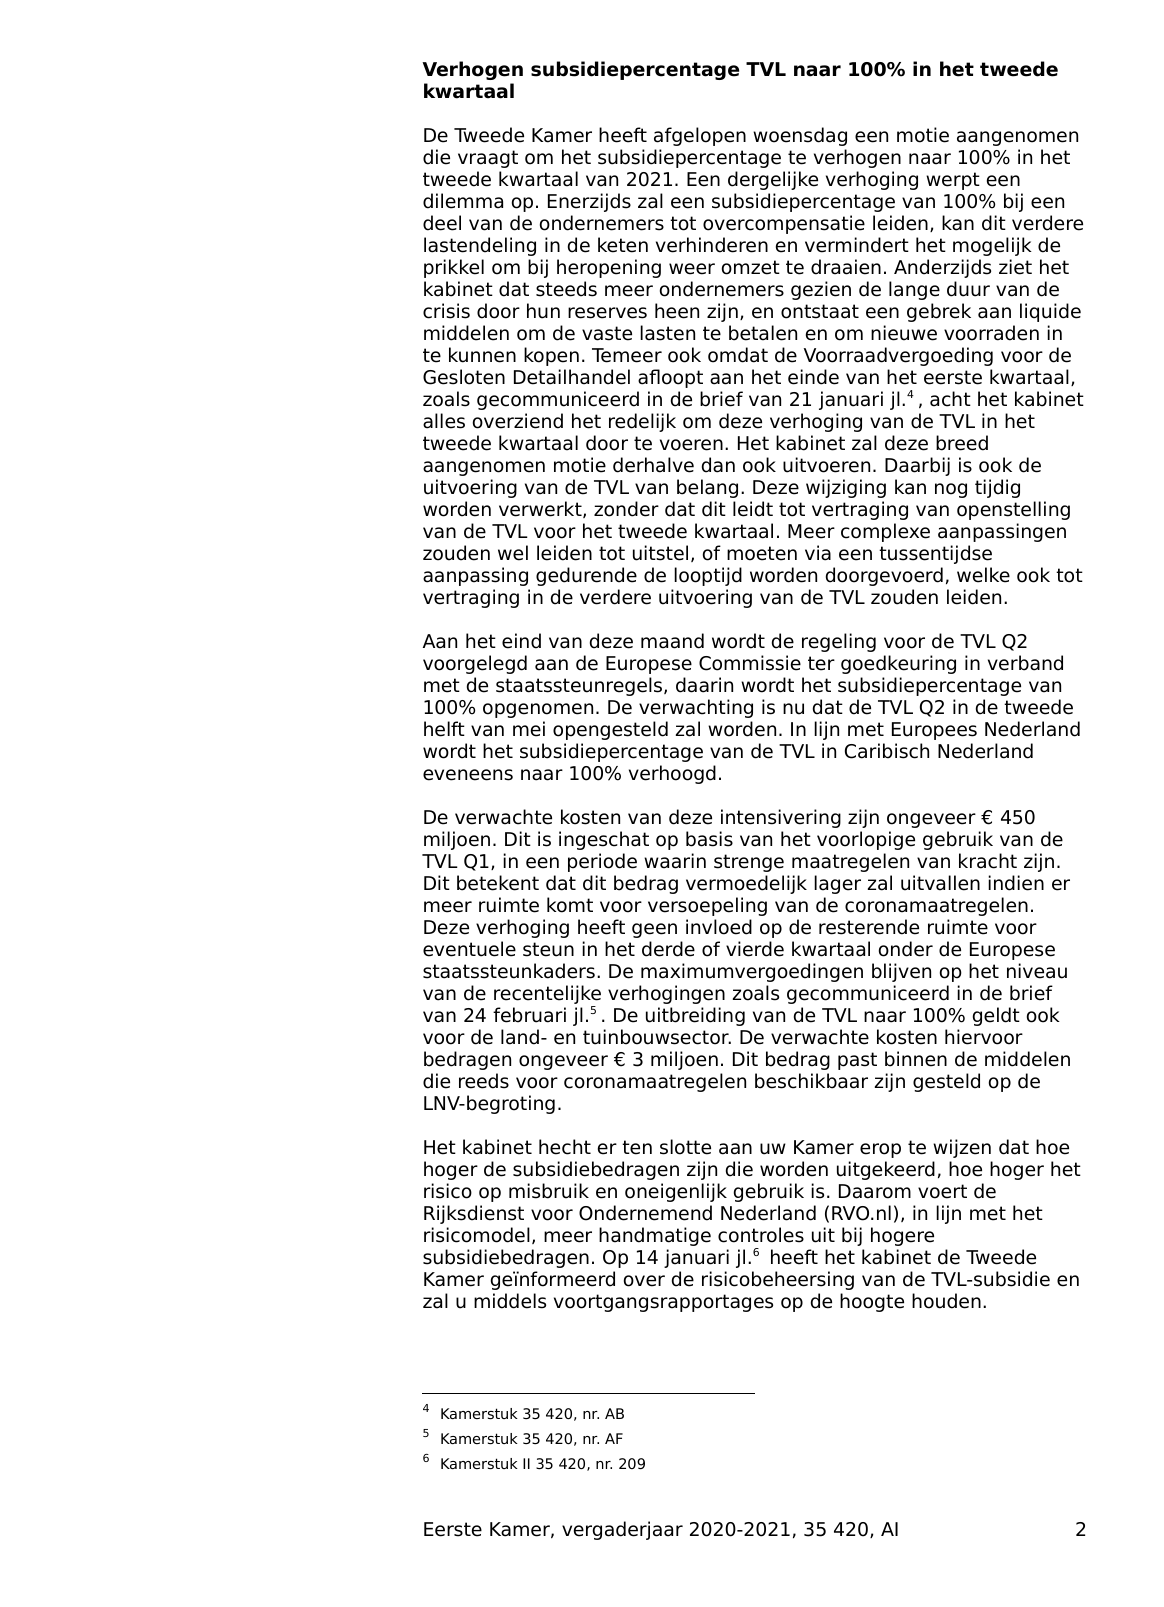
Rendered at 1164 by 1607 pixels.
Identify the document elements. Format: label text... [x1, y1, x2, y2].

text Kamerstuk 35 420, nr. AF [422, 1427, 1087, 1449]
text Het kabinet hecht er ten slotte aan uw Kamer erop te wijzen dat hoe hoger de subsidiebedragen zijn die worden uitgekeerd, hoe hoger het risico op misbruik en oneigenlijk gebruik is. Daarom voert de Rijksdienst voor Ondernemend Nederland (RVO.nl), in lijn met het risicomodel, meer handmatige controles uit bij hogere subsidiebedragen. Op 14 januari jl. heeft het kabinet de Tweede Kamer geïnformeerd over de risicobeheersing van de TVL-subsidie en zal u middels voortgangsrapportages op de hoogte houden. [422, 1137, 1087, 1313]
text De verwachte kosten van deze intensivering zijn ongeveer € 450 miljoen. Dit is ingeschat op basis van het voorlopige gebruik van de TVL Q1, in een periode waarin strenge maatregelen van kracht zijn. Dit betekent dat dit bedrag vermoedelijk lager zal uitvallen indien er meer ruimte komt voor versoepeling van de coronamaatregelen. Deze verhoging heeft geen invloed op de resterende ruimte voor eventuele steun in het derde of vierde kwartaal onder de Europese staatssteunkaders. De maximumvergoedingen blijven op het niveau van de recentelijke verhogingen zoals gecommuniceerd in de brief van 24 februari jl.. De uitbreiding van de TVL naar 100% geldt ook voor de land- en tuinbouwsector. De verwachte kosten hiervoor bedragen ongeveer € 3 miljoen. Dit bedrag past binnen de middelen die reeds voor coronamaatregelen beschikbaar zijn gesteld op de LNV-begroting. [422, 807, 1087, 1115]
text Kamerstuk II 35 420, nr. 209 [422, 1452, 1087, 1474]
text De Tweede Kamer heeft afgelopen woensdag een motie aangenomen die vraagt om het subsidiepercentage te verhogen naar 100% in het tweede kwartaal van 2021. Een dergelijke verhoging werpt een dilemma op. Enerzijds zal een subsidiepercentage van 100% bij een deel van de ondernemers tot overcompensatie leiden, kan dit verdere lastendeling in de keten verhinderen en vermindert het mogelijk de prikkel om bij heropening weer omzet te draaien. Anderzijds ziet het kabinet dat steeds meer ondernemers gezien de lange duur van de crisis door hun reserves heen zijn, en ontstaat een gebrek aan liquide middelen om de vaste lasten te betalen en om nieuwe voorraden in te kunnen kopen. Temeer ook omdat de Voorraadvergoeding voor de Gesloten Detailhandel afloopt aan het einde van het eerste kwartaal, zoals gecommuniceerd in de brief van 21 januari jl., acht het kabinet alles overziend het redelijk om deze verhoging van de TVL in het tweede kwartaal door te voeren. Het kabinet zal deze breed aangenomen motie derhalve dan ook uitvoeren. Daarbij is ook de uitvoering van de TVL van belang. Deze wijziging kan nog tijdig worden verwerkt, zonder dat dit leidt tot vertraging van openstelling van de TVL voor het tweede kwartaal. Meer complexe aanpassingen zouden wel leiden tot uitstel, of moeten via een tussentijdse aanpassing gedurende de looptijd worden doorgevoerd, welke ook tot vertraging in de verdere uitvoering van de TVL zouden leiden. [422, 125, 1087, 609]
text Aan het eind van deze maand wordt de regeling voor de TVL Q2 voorgelegd aan de Europese Commissie ter goedkeuring in verband met de staatssteunregels, daarin wordt het subsidiepercentage van 100% opgenomen. De verwachting is nu dat de TVL Q2 in de tweede helft van mei opengesteld zal worden. In lijn met Europees Nederland wordt het subsidiepercentage van de TVL in Caribisch Nederland eveneens naar 100% verhoogd. [422, 631, 1087, 785]
text Kamerstuk 35 420, nr. AB [422, 1402, 1087, 1424]
subtitle Verhogen subsidiepercentage TVL naar 100% in het tweede kwartaal [422, 59, 1087, 103]
